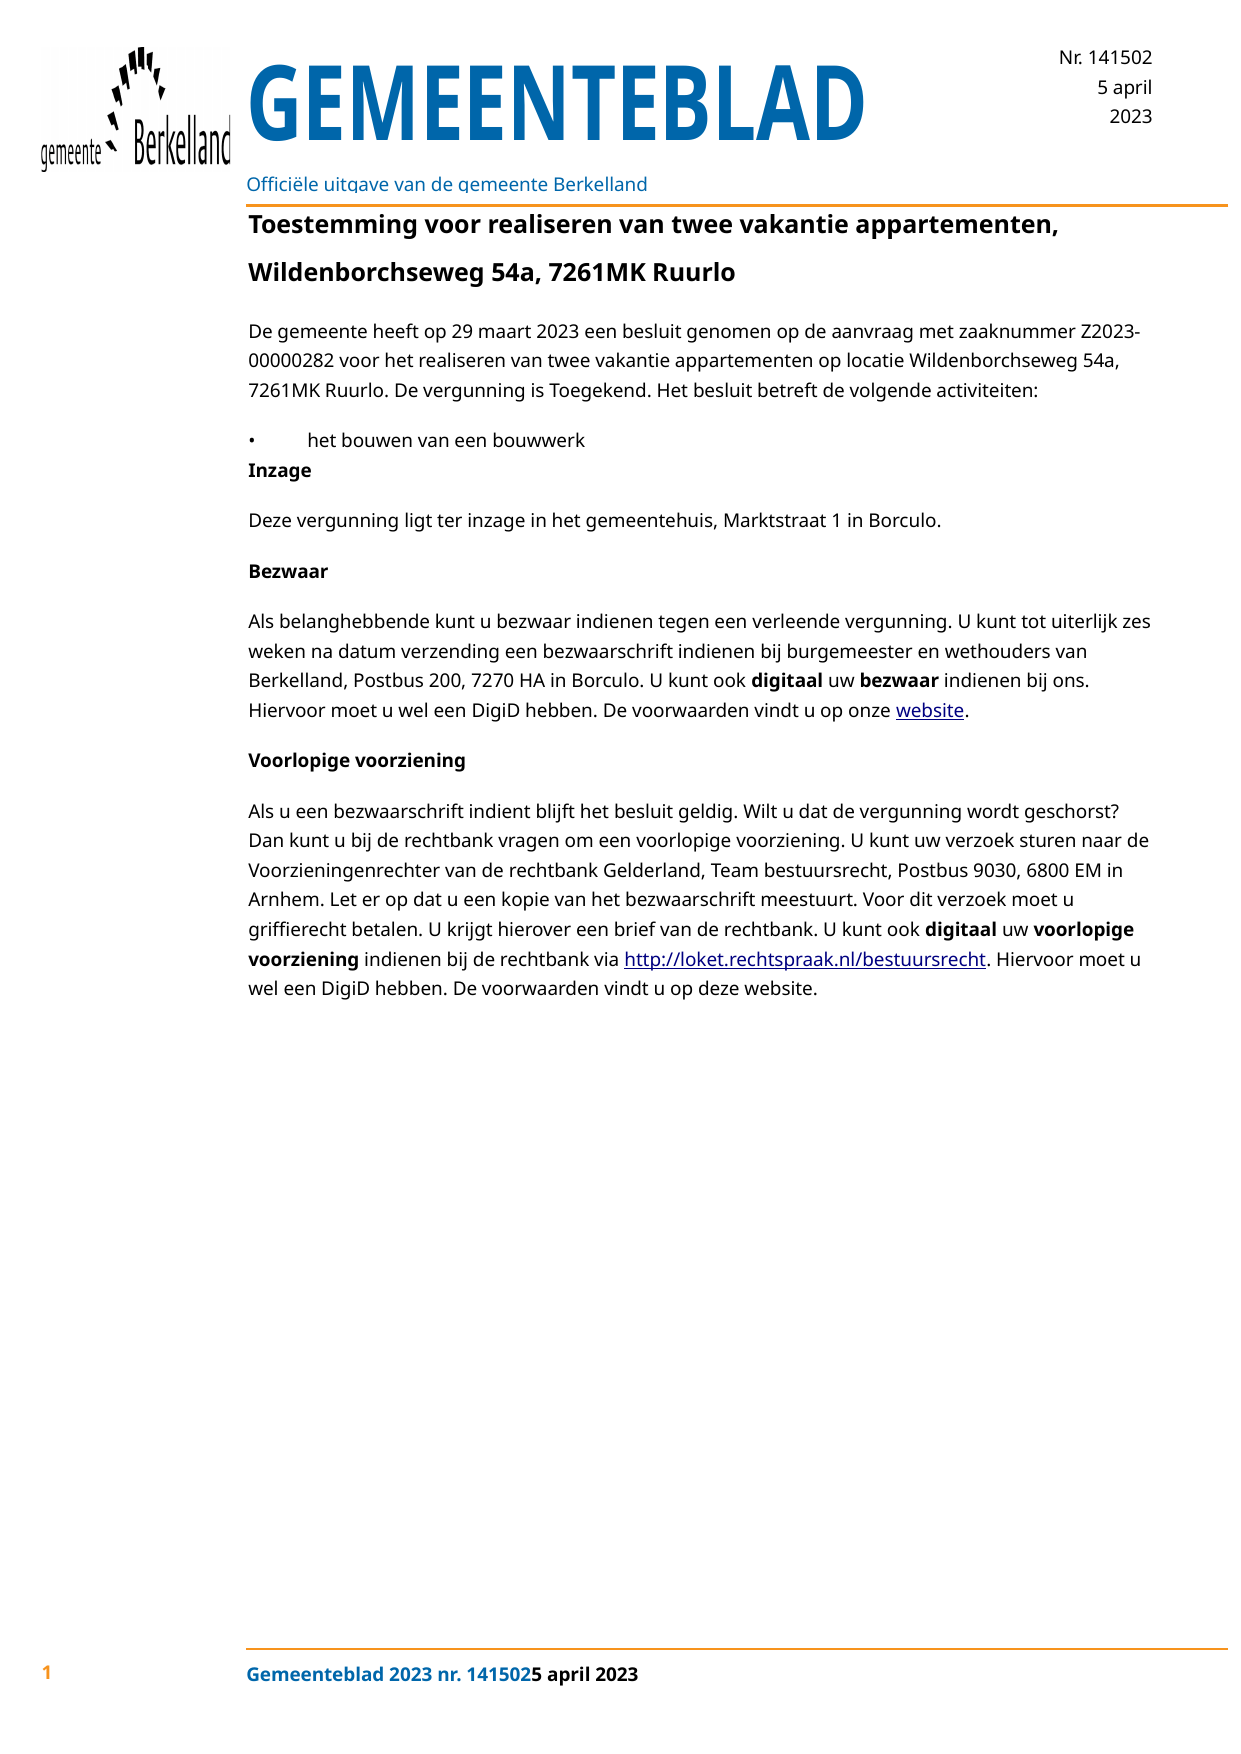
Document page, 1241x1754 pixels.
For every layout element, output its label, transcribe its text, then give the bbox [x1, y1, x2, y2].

text Als belanghebbende kunt u bezwaar indienen tegen een verleende vergunning. U kunt tot uiterlijk zes weken na datum verzending een bezwaarschrift indienen bij burgemeester en wethouders van Berkelland, Postbus 200, 7270 HA in Borculo. U kunt ook digitaal uw bezwaar indienen bij ons. Hiervoor moet u wel een DigiD hebben. De voorwaarden vindt u op onze website. [248, 608, 1152, 723]
text Bezwaar [248, 558, 1152, 584]
text De gemeente heeft op 29 maart 2023 een besluit genomen op de aanvraag met zaaknummer Z2023-00000282 voor het realiseren van twee vakantie appartementen op locatie Wildenborchseweg 54a, 7261MK Ruurlo. De vergunning is Toegekend. Het besluit betreft de volgende activiteiten: [248, 318, 1152, 403]
text Voorlopige voorziening [248, 747, 1152, 773]
text Als u een bezwaarschrift indient blijft het besluit geldig. Wilt u dat de vergunning wordt geschorst? Dan kunt u bij de rechtbank vragen om een voorlopige voorziening. U kunt uw verzoek sturen naar de Voorzieningenrechter van de rechtbank Gelderland, Team bestuursrecht, Postbus 9030, 6800 EM in Arnhem. Let er op dat u een kopie van het bezwaarschrift meestuurt. Voor dit verzoek moet u griffierecht betalen. U krijgt hierover een brief van de rechtbank. U kunt ook digitaal uw voorlopige voorziening indienen bij de rechtbank via http://loket.rechtspraak.nl/bestuursrecht. Hiervoor moet u wel een DigiD hebben. De voorwaarden vindt u op deze website. [248, 798, 1152, 1001]
picture [41, 47, 231, 172]
list het bouwen van een bouwwerk [248, 427, 1152, 453]
text Toestemming voor realiseren van twee vakantie appartementen, Wildenborchseweg 54a, 7261MK Ruurlo [248, 207, 1152, 288]
text Inzage [248, 457, 1152, 483]
text Deze vergunning ligt ter inzage in het gemeentehuis, Marktstraat 1 in Borculo. [248, 507, 1152, 533]
